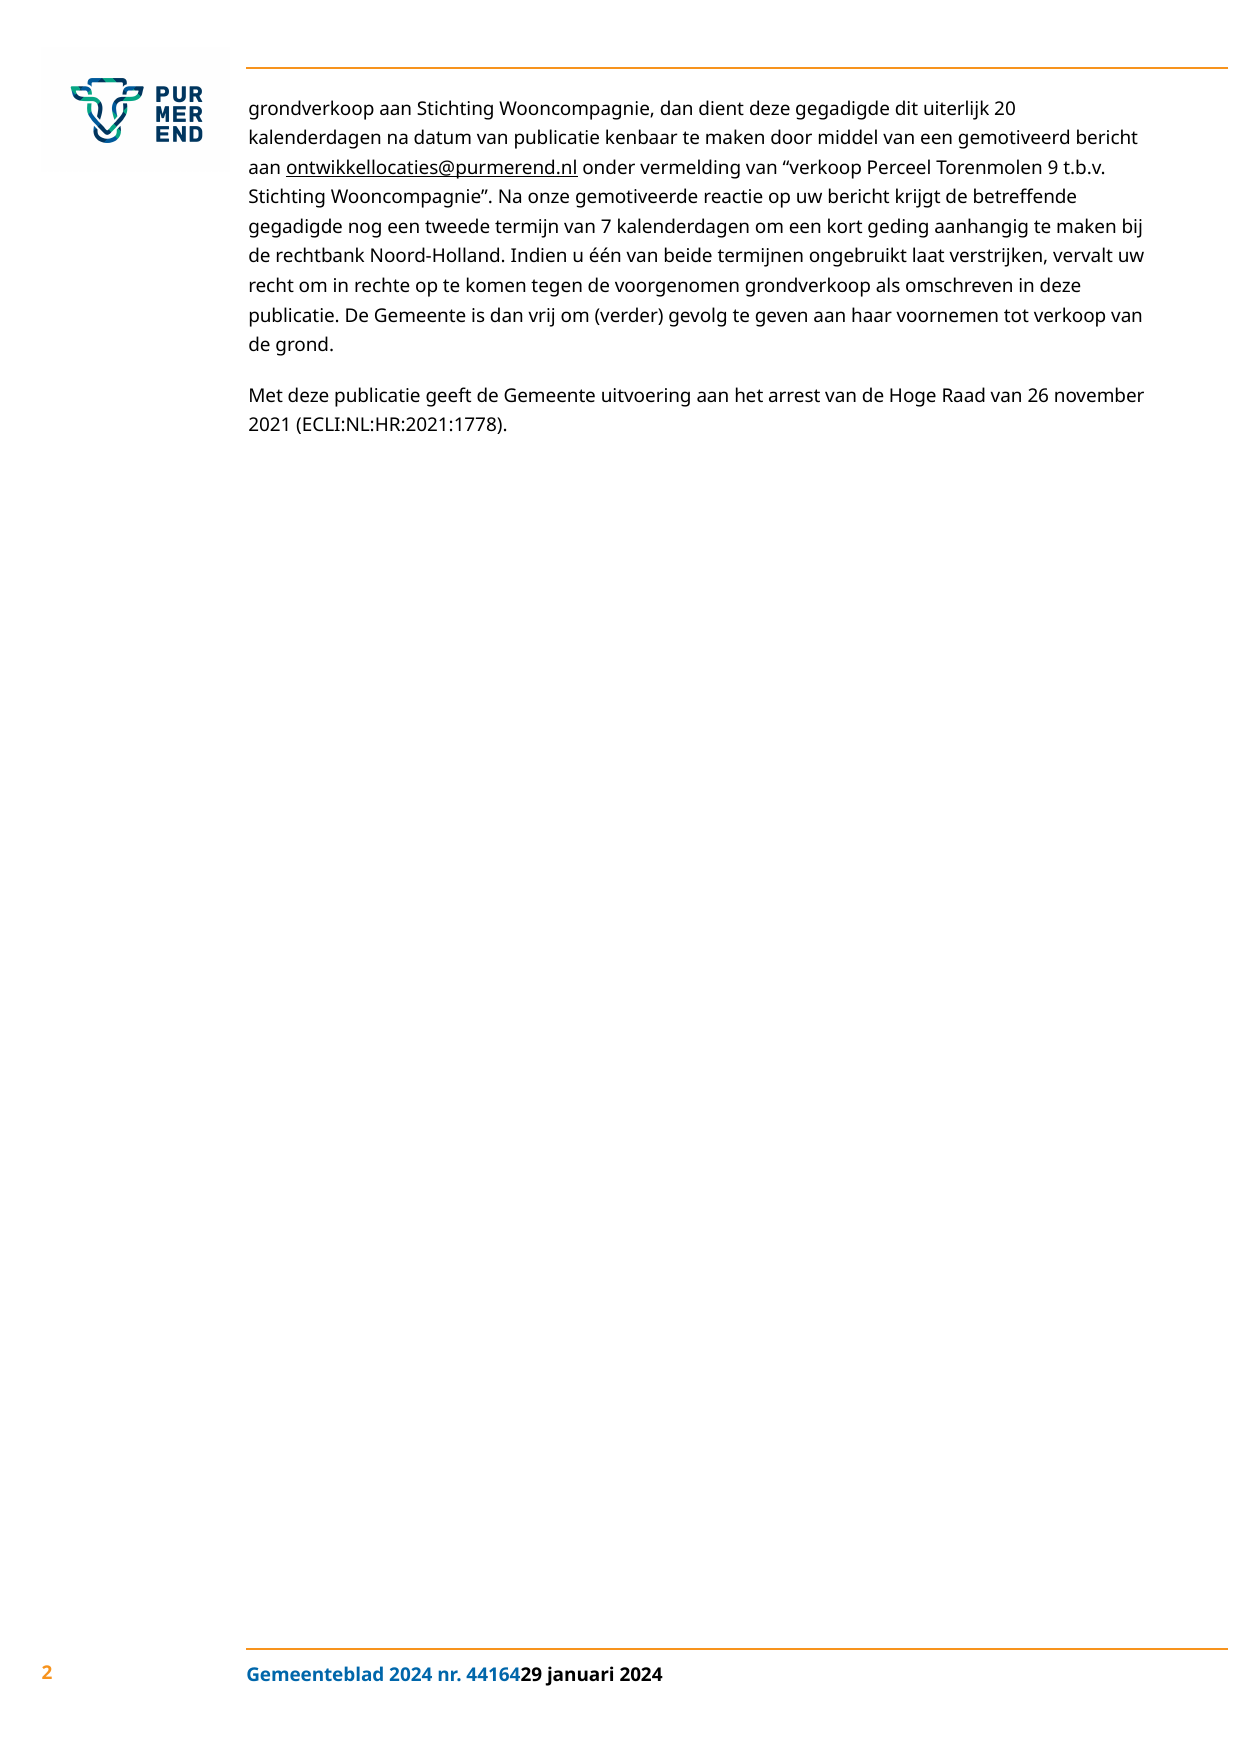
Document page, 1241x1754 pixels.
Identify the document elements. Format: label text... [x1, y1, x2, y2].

picture [41, 47, 231, 172]
text Met deze publicatie geeft de Gemeente uitvoering aan het arrest van de Hoge Raad van 26 november 2021 (ECLI:NL:HR:2021:1778). [248, 382, 1152, 437]
text grondverkoop aan Stichting Wooncompagnie, dan dient deze gegadigde dit uiterlijk 20 kalenderdagen na datum van publicatie kenbaar te maken door middel van een gemotiveerd bericht aan ontwikkellocaties@purmerend.nl onder vermelding van “verkoop Perceel Torenmolen 9 t.b.v. Stichting Wooncompagnie”. Na onze gemotiveerde reactie op uw bericht krijgt de betreffende gegadigde nog een tweede termijn van 7 kalenderdagen om een kort geding aanhangig te maken bij de rechtbank Noord-Holland. Indien u één van beide termijnen ongebruikt laat verstrijken, vervalt uw recht om in rechte op te komen tegen de voorgenomen grondverkoop als omschreven in deze publicatie. De Gemeente is dan vrij om (verder) gevolg te geven aan haar voornemen tot verkoop van de grond. [248, 95, 1152, 357]
